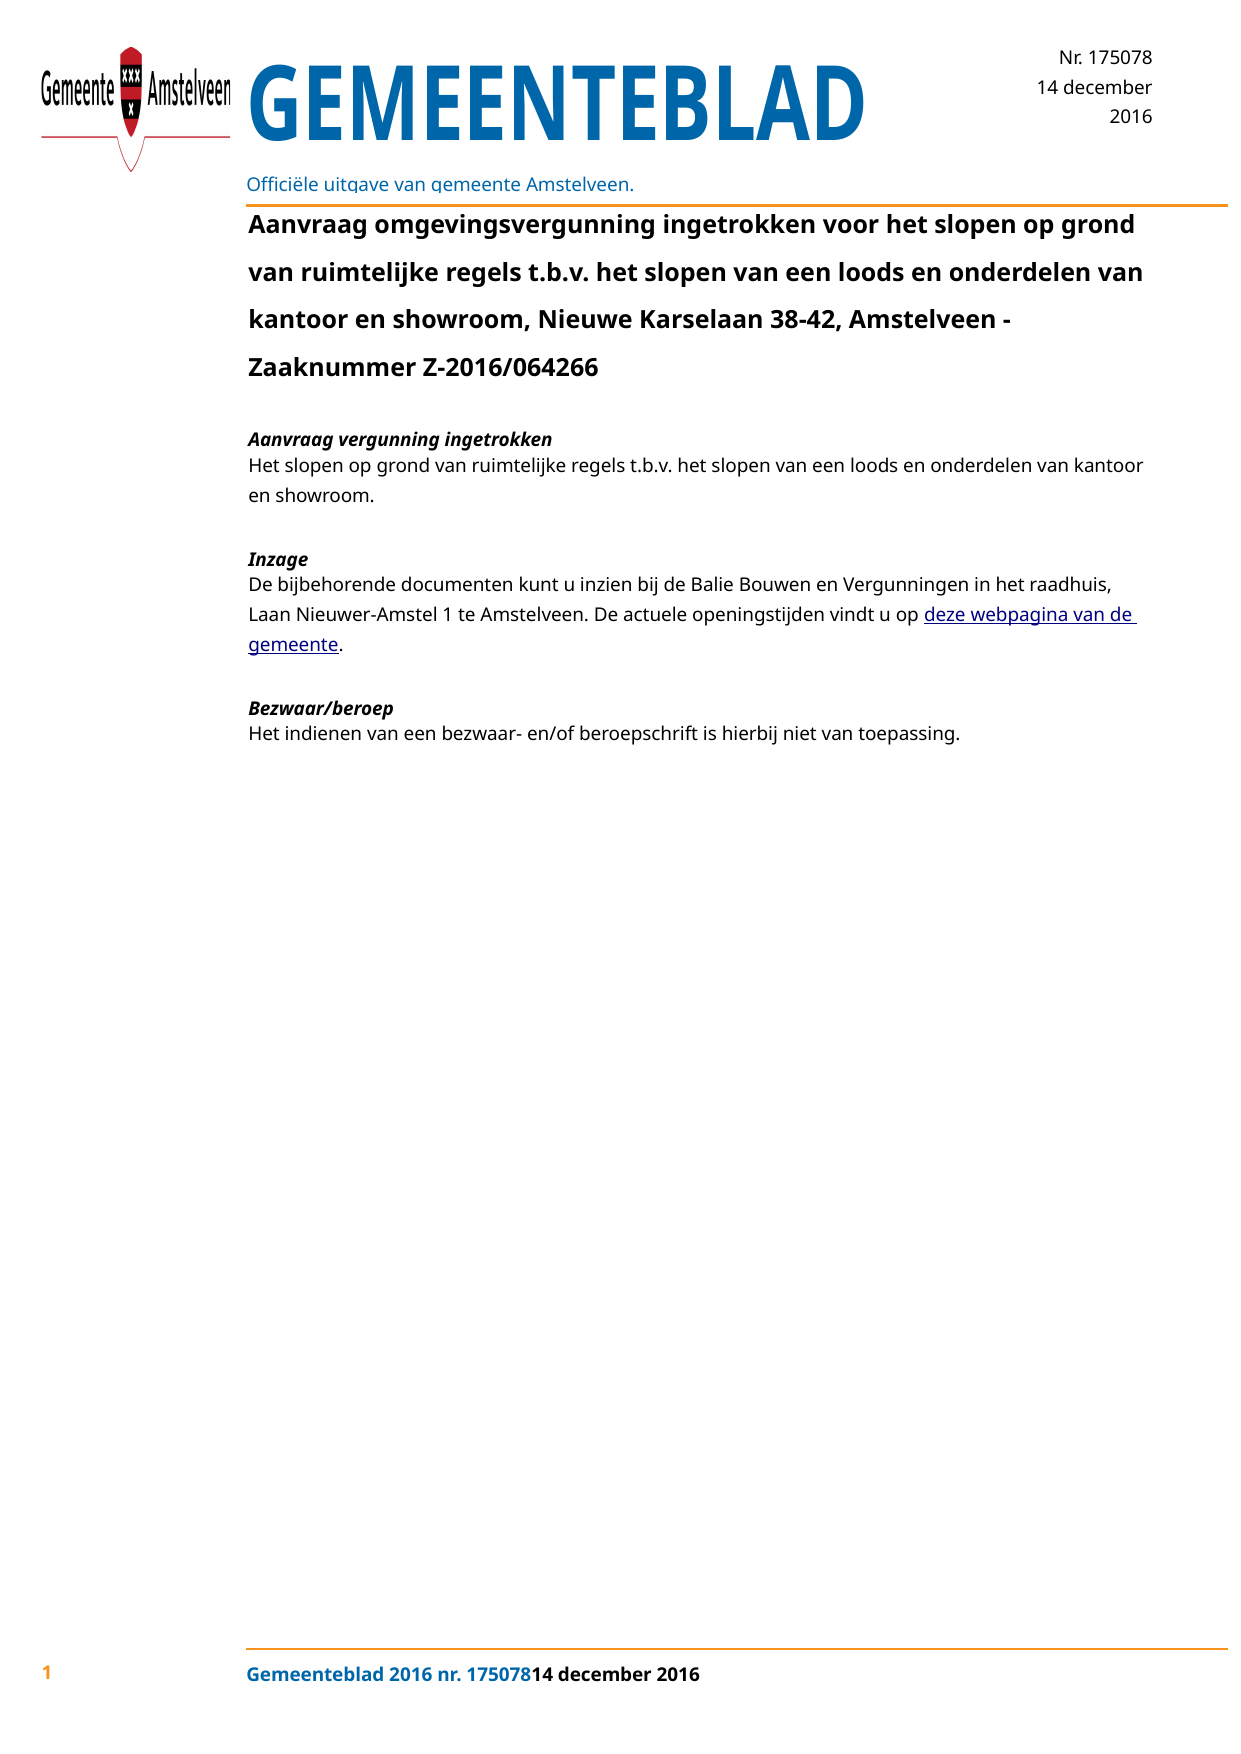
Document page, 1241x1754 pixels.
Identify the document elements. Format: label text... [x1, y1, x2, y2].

text Aanvraag vergunning ingetrokken [248, 427, 1152, 452]
text Inzage [248, 546, 1152, 572]
text Het slopen op grond van ruimtelijke regels t.b.v. het slopen van een loods en onderdelen van kantoor en showroom. [248, 452, 1152, 508]
text Het indienen van een bezwaar- en/of beroepschrift is hierbij niet van toepassing. [248, 721, 1152, 746]
text Aanvraag omgevingsvergunning ingetrokken voor het slopen op grond van ruimtelijke regels t.b.v. het slopen van een loods en onderdelen van kantoor en showroom, Nieuwe Karselaan 38-42, Amstelveen - Zaaknummer Z-2016/064266 [248, 207, 1152, 384]
text Bezwaar/beroep [248, 695, 1152, 721]
text De bijbehorende documenten kunt u inzien bij de Balie Bouwen en Vergunningen in het raadhuis, Laan Nieuwer-Amstel 1 te Amstelveen. De actuele openingstijden vindt u op deze webpagina van de gemeente. [248, 572, 1152, 657]
picture [41, 47, 231, 172]
